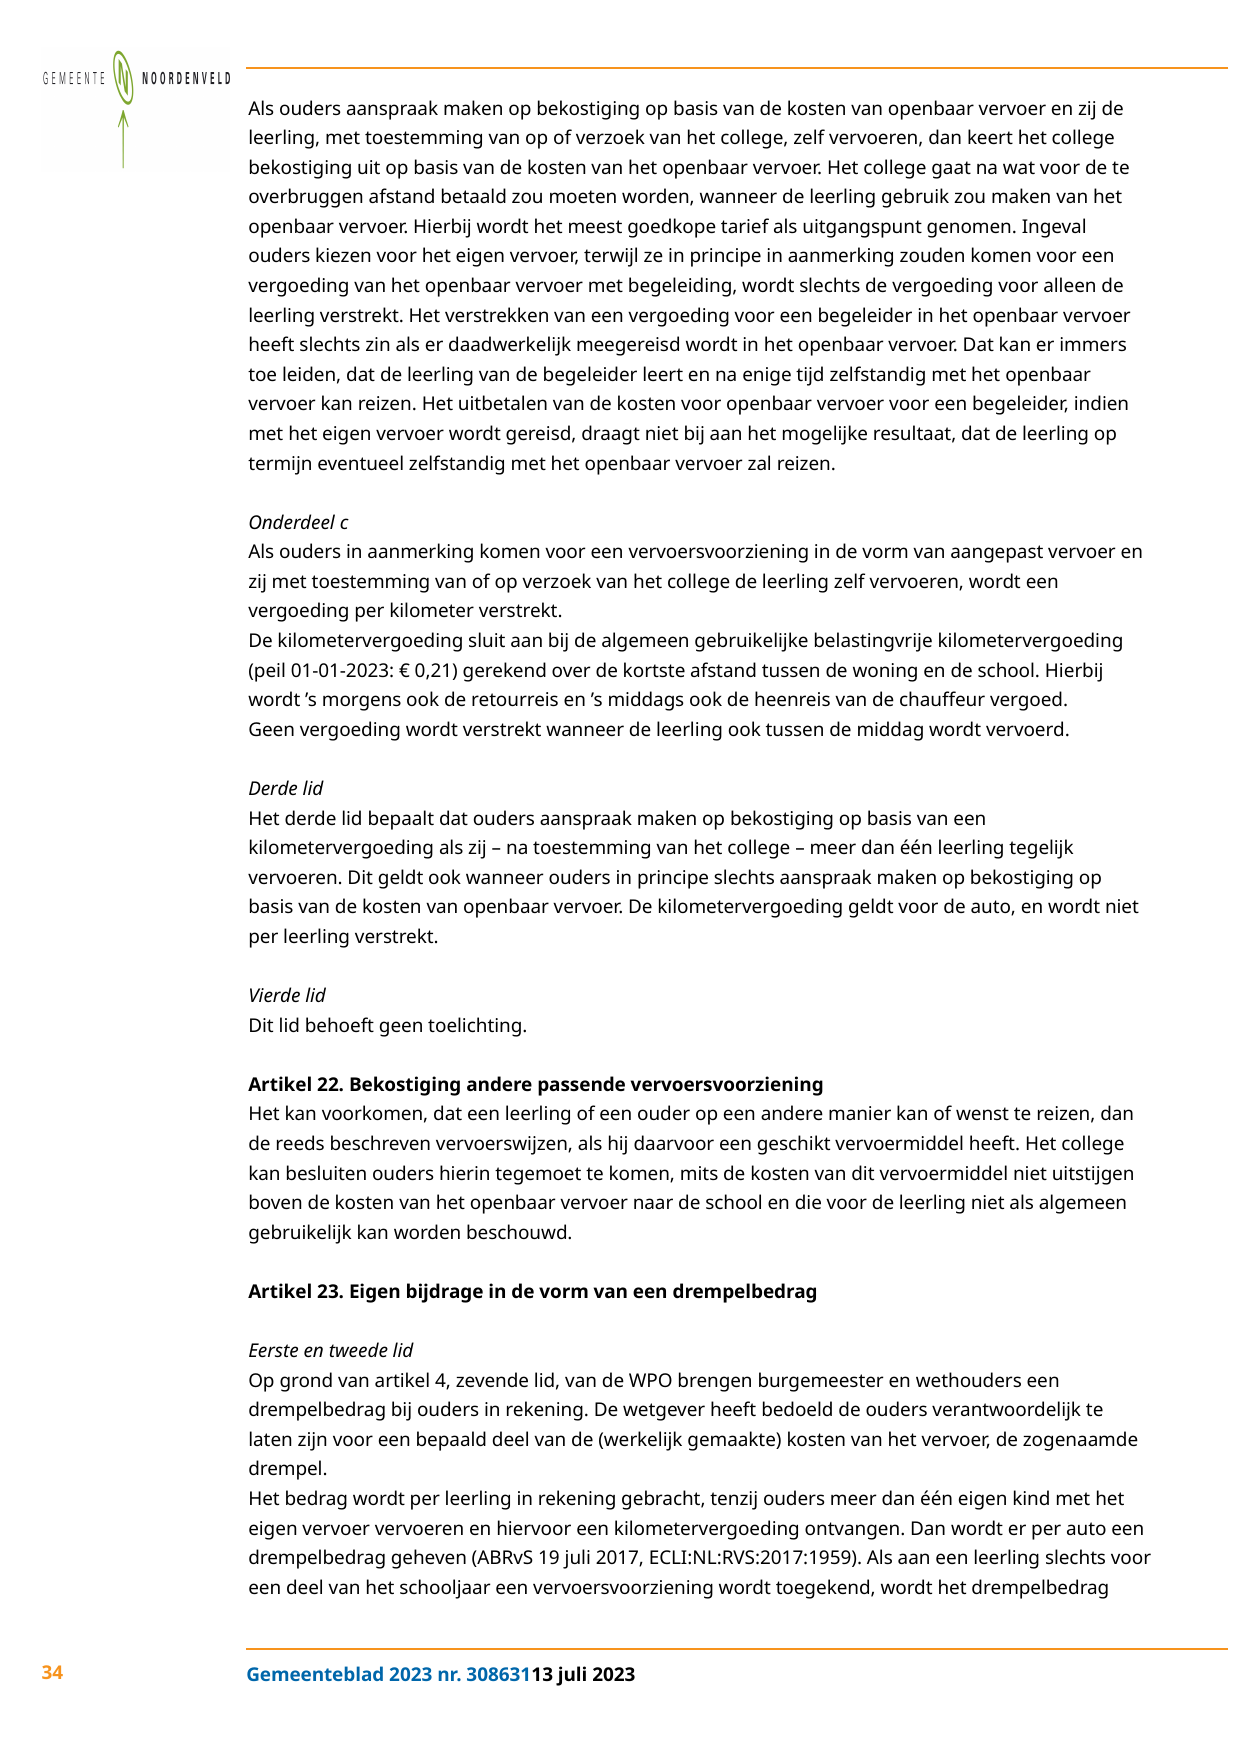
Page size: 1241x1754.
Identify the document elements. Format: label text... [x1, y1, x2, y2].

picture [41, 47, 231, 172]
text Het derde lid bepaalt dat ouders aanspraak maken op bekostiging op basis van een kilometervergoeding als zij – na toestemming van het college – meer dan één leerling tegelijk vervoeren. Dit geldt ook wanneer ouders in principe slechts aanspraak maken op bekostiging op basis van de kosten van openbaar vervoer. De kilometervergoeding geldt voor de auto, en wordt niet per leerling verstrekt. [248, 805, 1152, 949]
text Als ouders aanspraak maken op bekostiging op basis van de kosten van openbaar vervoer en zij de leerling, met toestemming van op of verzoek van het college, zelf vervoeren, dan keert het college bekostiging uit op basis van de kosten van het openbaar vervoer. Het college gaat na wat voor de te overbruggen afstand betaald zou moeten worden, wanneer de leerling gebruik zou maken van het openbaar vervoer. Hierbij wordt het meest goedkope tarief als uitgangspunt genomen. Ingeval ouders kiezen voor het eigen vervoer, terwijl ze in principe in aanmerking zouden komen voor een vergoeding van het openbaar vervoer met begeleiding, wordt slechts de vergoeding voor alleen de leerling verstrekt. Het verstrekken van een vergoeding voor een begeleider in het openbaar vervoer heeft slechts zin als er daadwerkelijk meegereisd wordt in het openbaar vervoer. Dat kan er immers toe leiden, dat de leerling van de begeleider leert en na enige tijd zelfstandig met het openbaar vervoer kan reizen. Het uitbetalen van de kosten voor openbaar vervoer voor een begeleider, indien met het eigen vervoer wordt gereisd, draagt niet bij aan het mogelijke resultaat, dat de leerling op termijn eventueel zelfstandig met het openbaar vervoer zal reizen. [248, 95, 1152, 476]
text Derde lid [248, 775, 1152, 801]
text Artikel 23. Eigen bijdrage in de vorm van een drempelbedrag [248, 1278, 1152, 1304]
text Artikel 22. Bekostiging andere passende vervoersvoorziening [248, 1071, 1152, 1097]
text De kilometervergoeding sluit aan bij de algemeen gebruikelijke belastingvrije kilometervergoeding (peil 01-01-2023: € 0,21) gerekend over de kortste afstand tussen de woning en de school. Hierbij wordt ’s morgens ook de retourreis en ’s middags ook de heenreis van de chauffeur vergoed. [248, 627, 1152, 712]
text Het kan voorkomen, dat een leerling of een ouder op een andere manier kan of wenst te reizen, dan de reeds beschreven vervoerswijzen, als hij daarvoor een geschikt vervoermiddel heeft. Het college kan besluiten ouders hierin tegemoet te komen, mits de kosten van dit vervoermiddel niet uitstijgen boven de kosten van het openbaar vervoer naar de school en die voor de leerling niet als algemeen gebruikelijk kan worden beschouwd. [248, 1101, 1152, 1245]
text Geen vergoeding wordt verstrekt wanneer de leerling ook tussen de middag wordt vervoerd. [248, 716, 1152, 742]
text Het bedrag wordt per leerling in rekening gebracht, tenzij ouders meer dan één eigen kind met het eigen vervoer vervoeren en hiervoor een kilometervergoeding ontvangen. Dan wordt er per auto een drempelbedrag geheven (ABRvS 19 juli 2017, ECLI:NL:RVS:2017:1959). Als aan een leerling slechts voor een deel van het schooljaar een vervoersvoorziening wordt toegekend, wordt het drempelbedrag [248, 1485, 1152, 1600]
text Vierde lid [248, 982, 1152, 1008]
text Op grond van artikel 4, zevende lid, van de WPO brengen burgemeester en wethouders een drempelbedrag bij ouders in rekening. De wetgever heeft bedoeld de ouders verantwoordelijk te laten zijn voor een bepaald deel van de (werkelijk gemaakte) kosten van het vervoer, de zogenaamde drempel. [248, 1367, 1152, 1481]
text Onderdeel c [248, 509, 1152, 535]
text Eerste en tweede lid [248, 1337, 1152, 1363]
text Als ouders in aanmerking komen voor een vervoersvoorziening in de vorm van aangepast vervoer en zij met toestemming van of op verzoek van het college de leerling zelf vervoeren, wordt een vergoeding per kilometer verstrekt. [248, 538, 1152, 623]
text Dit lid behoeft geen toelichting. [248, 1012, 1152, 1038]
